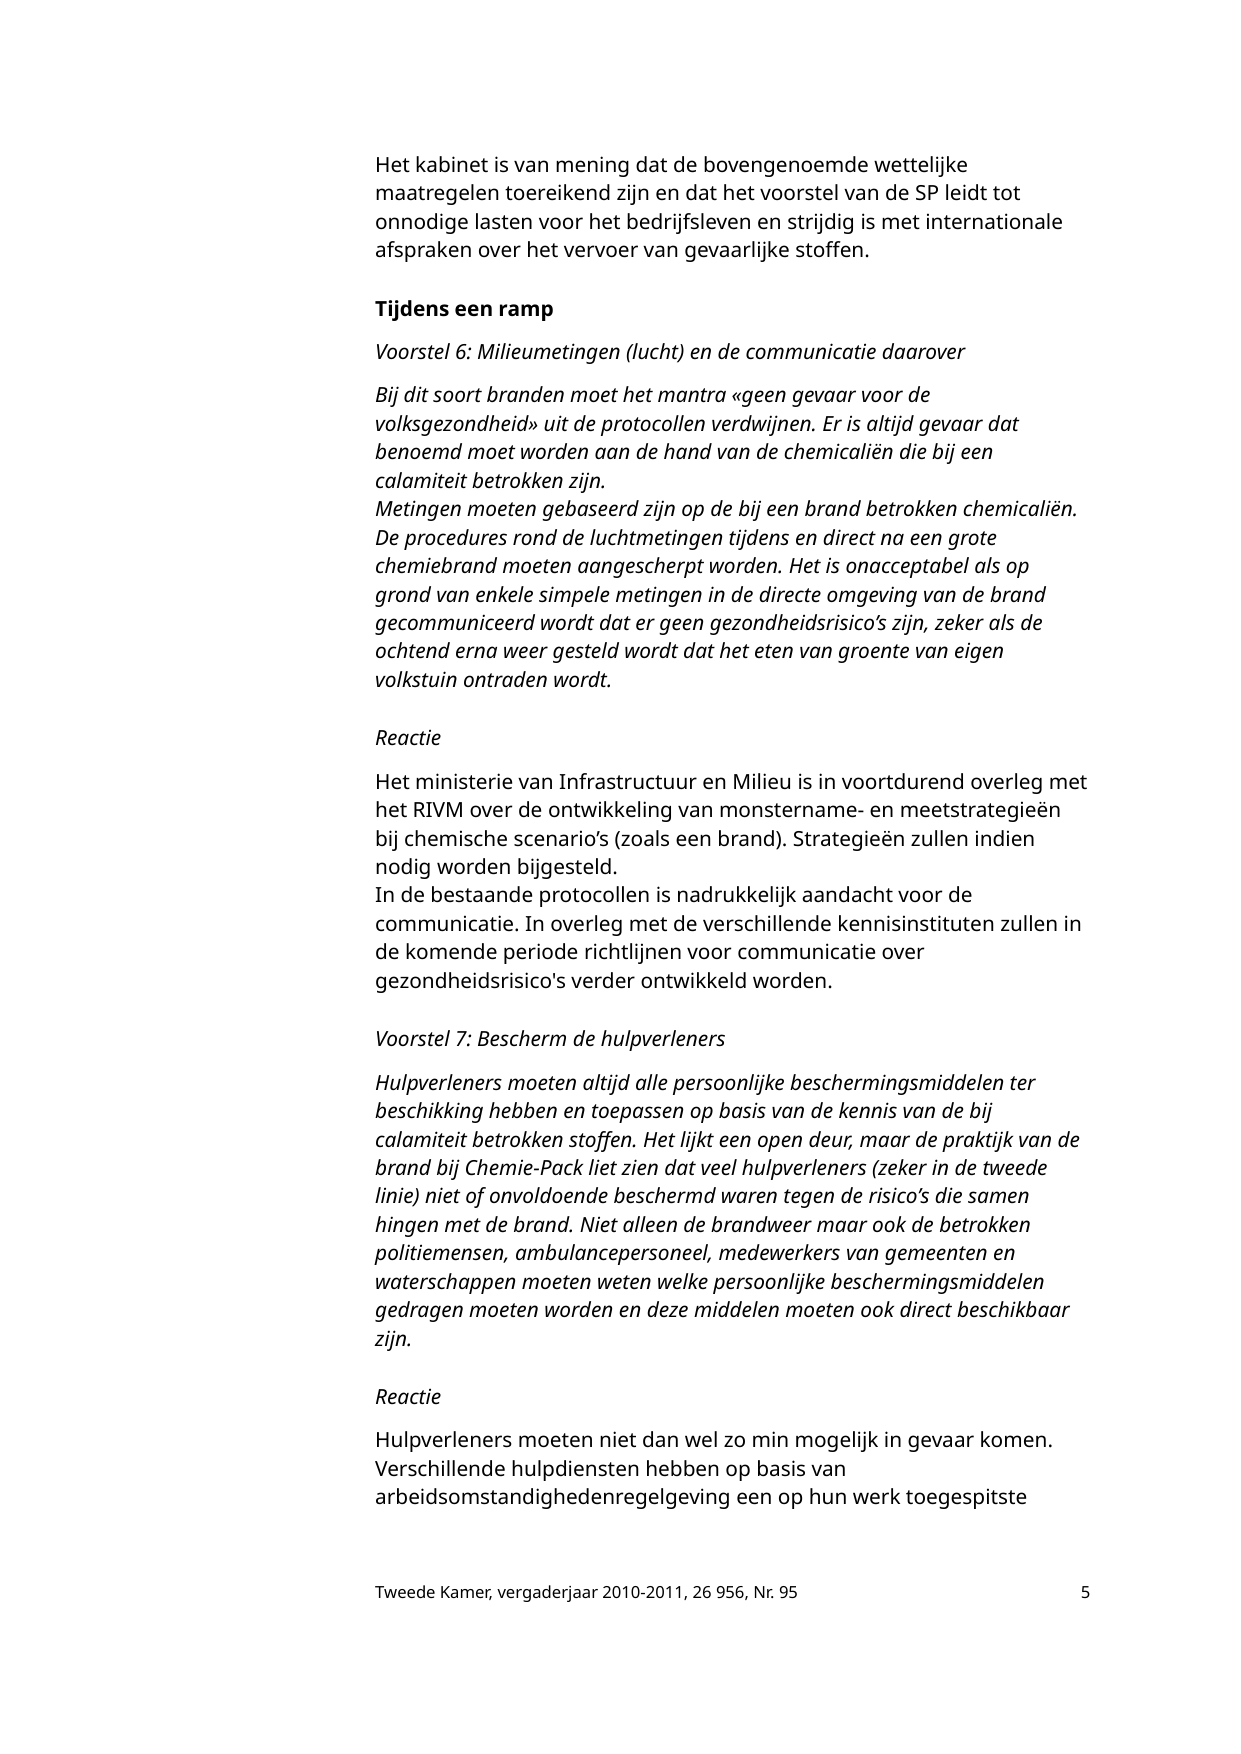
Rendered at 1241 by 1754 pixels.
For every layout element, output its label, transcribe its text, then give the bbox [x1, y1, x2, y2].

text Bij dit soort branden moet het mantra «geen gevaar voor de volksgezondheid» uit de protocollen verdwijnen. Er is altijd gevaar dat benoemd moet worden aan de hand van de chemicaliën die bij een calamiteit betrokken zijn. [375, 381, 1090, 494]
text In de bestaande protocollen is nadrukkelijk aandacht voor de communicatie. In overleg met de verschillende kennisinstituten zullen in de komende periode richtlijnen voor communicatie over gezondheidsrisico's verder ontwikkeld worden. [375, 881, 1090, 994]
text Metingen moeten gebaseerd zijn op de bij een brand betrokken chemicaliën. De procedures rond de luchtmetingen tijdens en direct na een grote chemiebrand moeten aangescherpt worden. Het is onacceptabel als op grond van enkele simpele metingen in de directe omgeving van de brand gecommuniceerd wordt dat er geen gezondheidsrisico’s zijn, zeker als de ochtend erna weer gesteld wordt dat het eten van groente van eigen volkstuin ontraden wordt. [375, 494, 1090, 693]
text Verschillende hulpdiensten hebben op basis van arbeidsomstandighedenregelgeving een op hun werk toegespitste [375, 1454, 1090, 1511]
text Reactie [375, 723, 1090, 752]
text Het kabinet is van mening dat de bovengenoemde wettelijke maatregelen toereikend zijn en dat het voorstel van de SP leidt tot onnodige lasten voor het bedrijfsleven en strijdig is met internationale afspraken over het vervoer van gevaarlijke stoffen. [375, 150, 1090, 264]
text Het ministerie van Infrastructuur en Milieu is in voortdurend overleg met het RIVM over de ontwikkeling van monstername- en meetstrategieën bij chemische scenario’s (zoals een brand). Strategieën zullen indien nodig worden bijgesteld. [375, 767, 1090, 881]
text Hulpverleners moeten altijd alle persoonlijke beschermingsmiddelen ter beschikking hebben en toepassen op basis van de kennis van de bij calamiteit betrokken stoffen. Het lijkt een open deur, maar de praktijk van de brand bij Chemie-Pack liet zien dat veel hulpverleners (zeker in de tweede linie) niet of onvoldoende beschermd waren tegen de risico’s die samen hingen met de brand. Niet alleen de brandweer maar ook de betrokken politiemensen, ambulancepersoneel, medewerkers van gemeenten en waterschappen moeten weten welke persoonlijke beschermingsmiddelen gedragen moeten worden en deze middelen moeten ook direct beschikbaar zijn. [375, 1068, 1090, 1352]
text Tijdens een ramp [375, 294, 1090, 322]
text Voorstel 6: Milieumetingen (lucht) en de communicatie daarover [375, 337, 1090, 366]
text Voorstel 7: Bescherm de hulpverleners [375, 1024, 1090, 1053]
text Hulpverleners moeten niet dan wel zo min mogelijk in gevaar komen. [375, 1426, 1090, 1454]
text Reactie [375, 1382, 1090, 1411]
